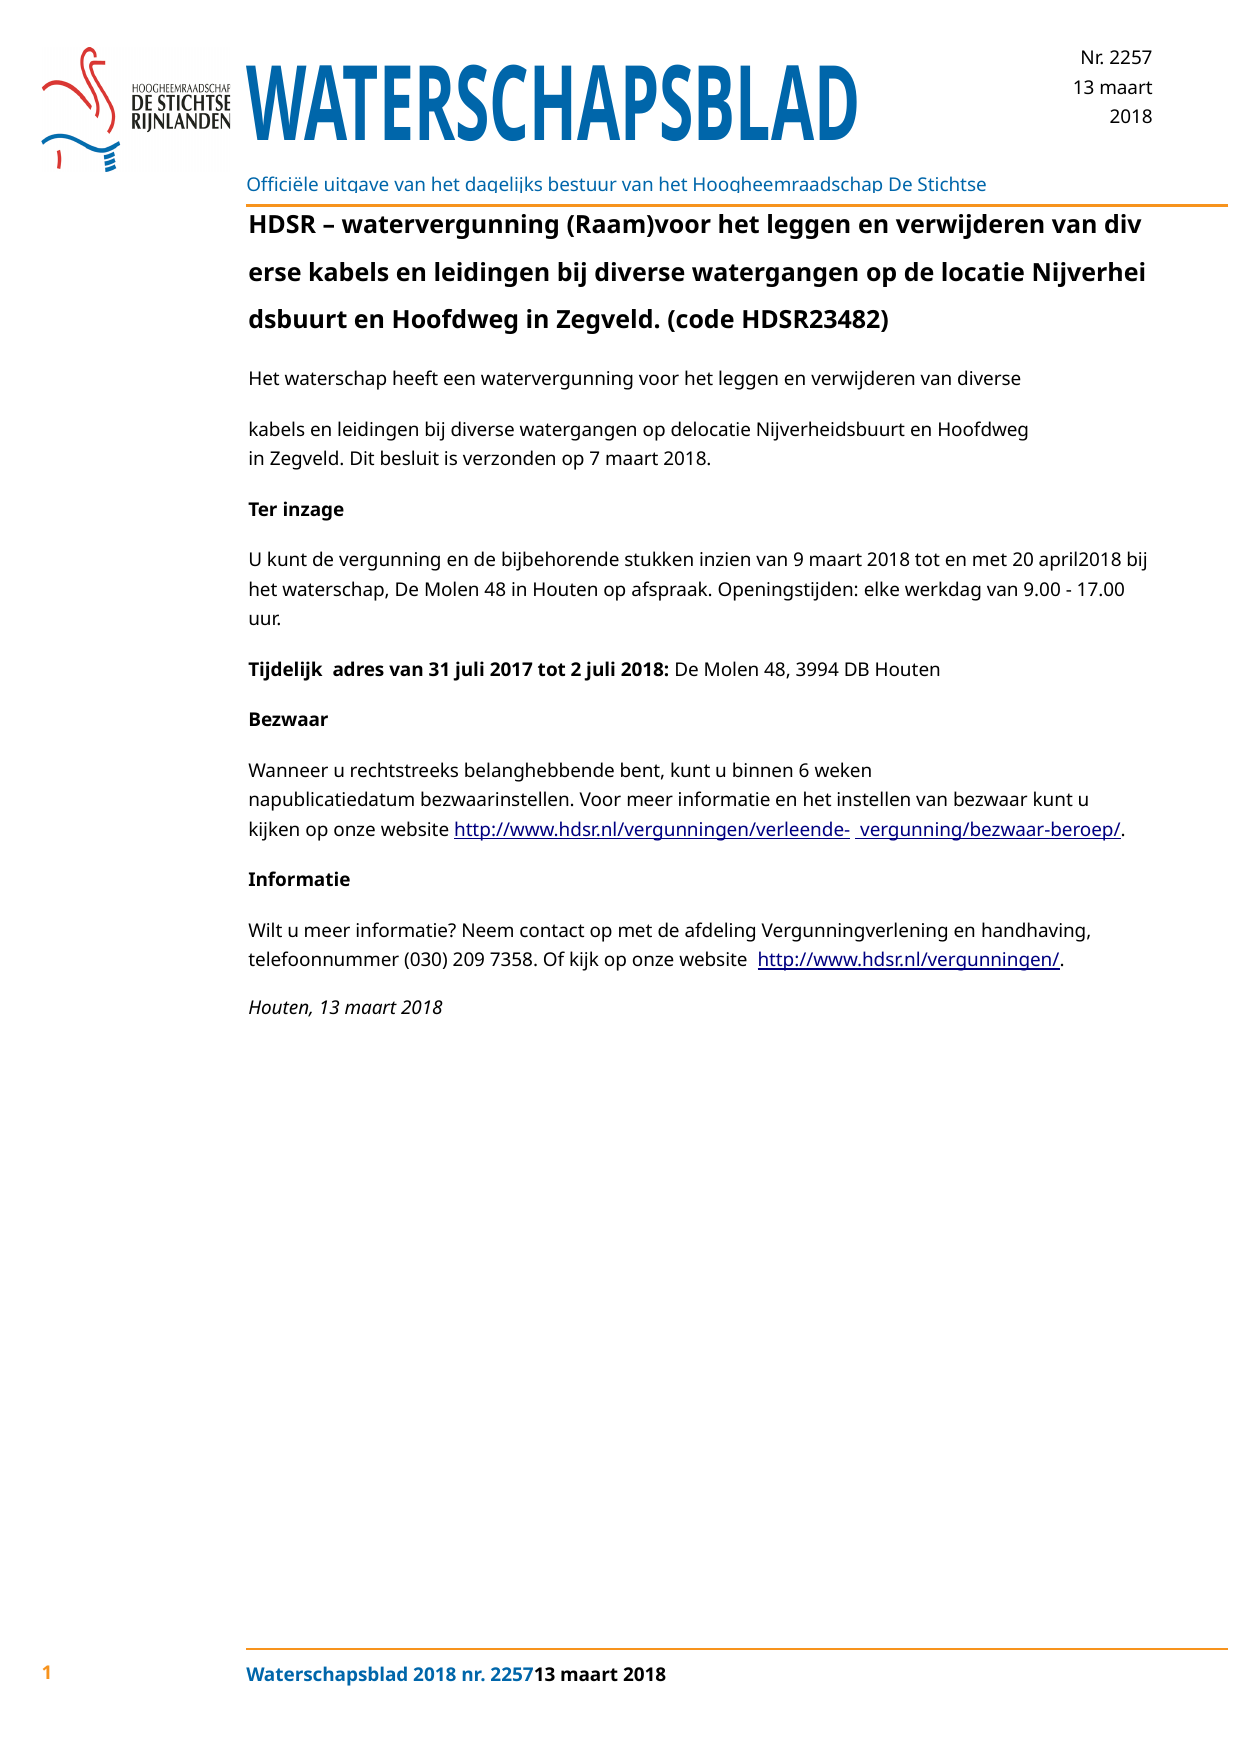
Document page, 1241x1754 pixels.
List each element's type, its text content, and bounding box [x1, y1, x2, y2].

text Wanneer u rechtstreeks belanghebbende bent, kunt u binnen 6 weken napublicatiedatum bezwaarinstellen. Voor meer informatie en het instellen van bezwaar kunt u kijken op onze website http://www.hdsr.nl/vergunningen/verleende- vergunning/bezwaar-beroep/. [248, 757, 1152, 842]
text HDSR – watervergunning (Raam)voor het leggen en verwijderen van diverse kabels en leidingen bij diverse watergangen op de locatie Nijverheidsbuurt en Hoofdweg in Zegveld. (code HDSR23482) [248, 207, 1152, 336]
text Tijdelijk adres van 31 juli 2017 tot 2 juli 2018: De Molen 48, 3994 DB Houten [248, 656, 1152, 682]
text Informatie [248, 866, 1152, 892]
text Het waterschap heeft een watervergunning voor het leggen en verwijderen van diverse [248, 366, 1152, 391]
text Bezwaar [248, 706, 1152, 732]
text Ter inzage [248, 496, 1152, 522]
text Wilt u meer informatie? Neem contact op met de afdeling Vergunningverlening en handhaving, telefoonnummer (030) 209 7358. Of kijk op onze website http://www.hdsr.nl/vergunningen/. [248, 917, 1152, 972]
text U kunt de vergunning en de bijbehorende stukken inzien van 9 maart 2018 tot en met 20 april2018 bij het waterschap, De Molen 48 in Houten op afspraak. Openingstijden: elke werkdag van 9.00 - 17.00 uur. [248, 546, 1152, 631]
text kabels en leidingen bij diverse watergangen op delocatie Nijverheidsbuurt en Hoofdweg in Zegveld. Dit besluit is verzonden op 7 maart 2018. [248, 416, 1152, 471]
text Houten, 13 maart 2018 [248, 994, 1152, 1020]
picture [41, 47, 231, 172]
